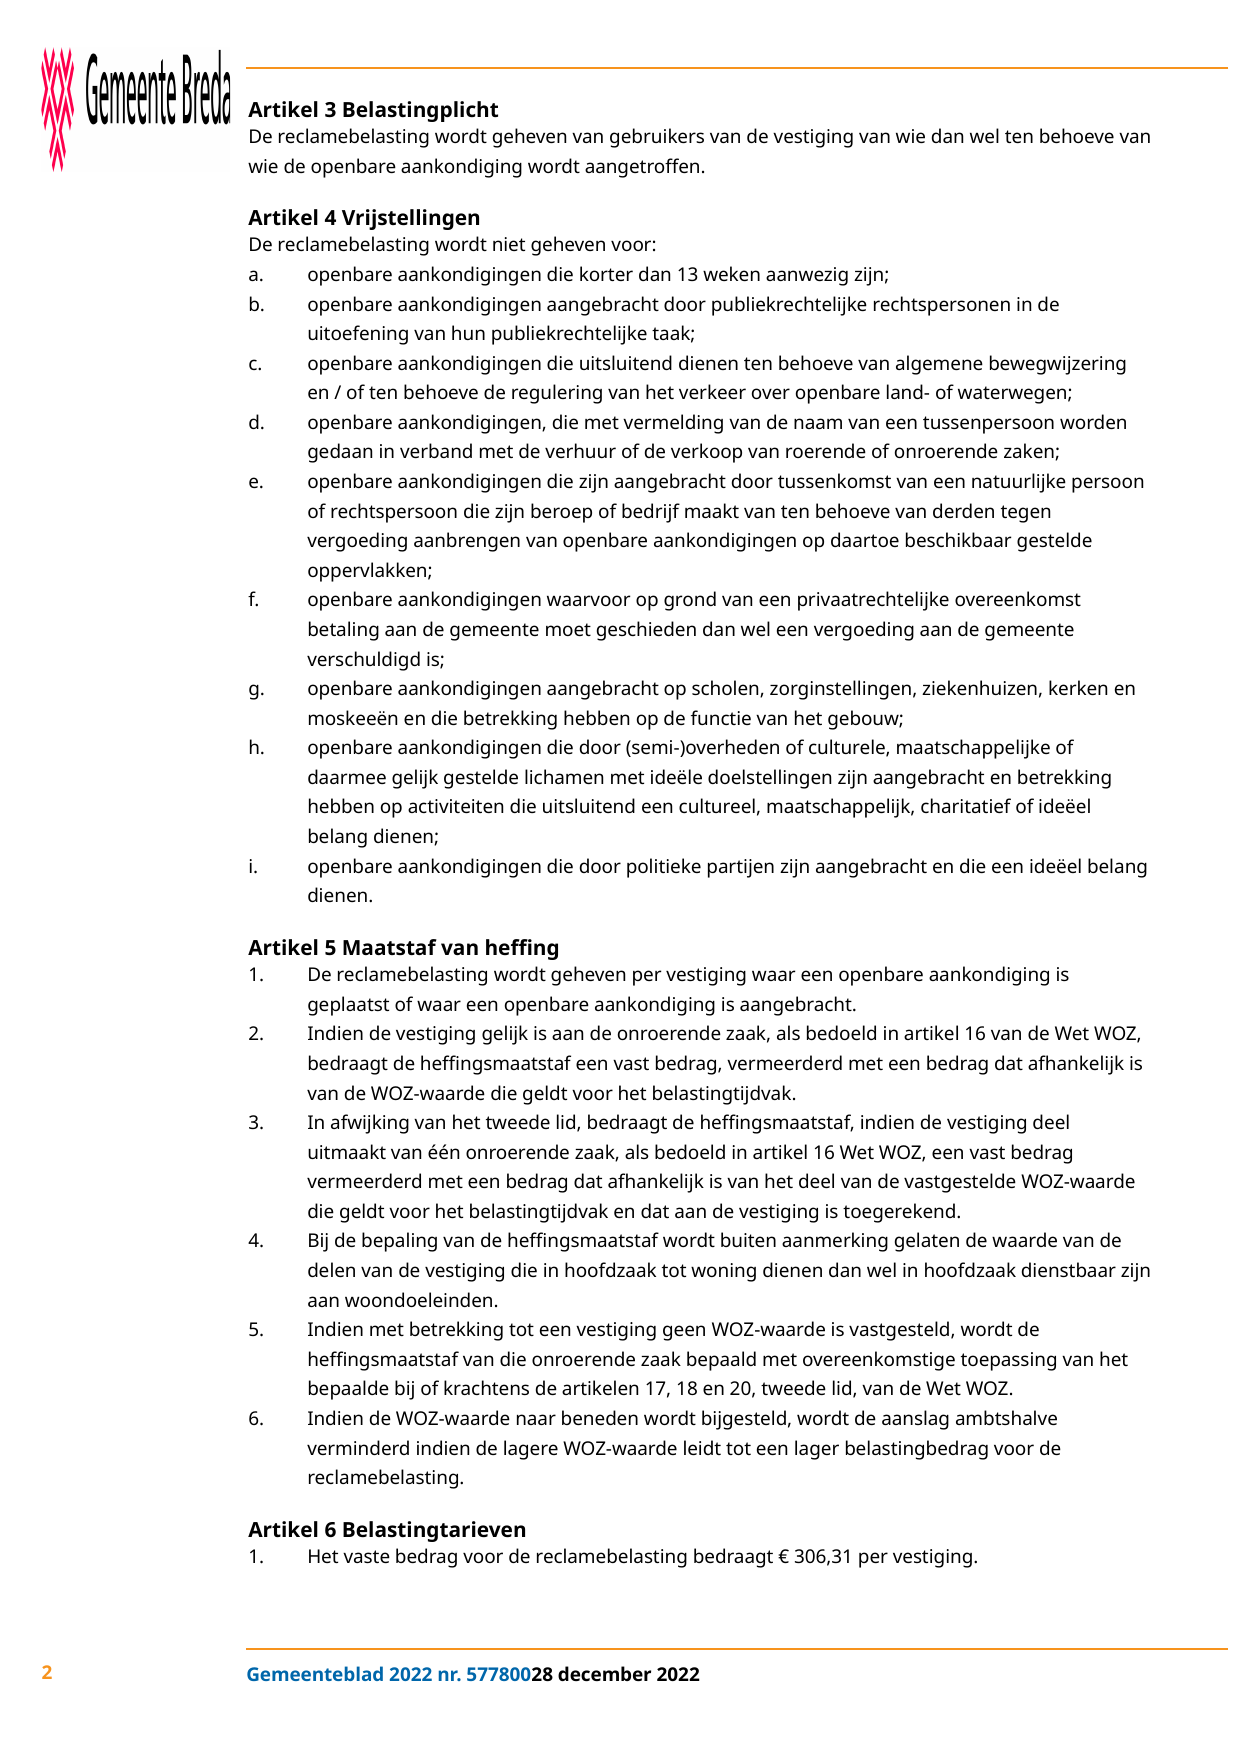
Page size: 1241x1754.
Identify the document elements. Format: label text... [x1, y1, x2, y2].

list openbare aankondigingen die door (semi-)overheden of culturele, maatschappelijke of daarmee gelijk gestelde lichamen met ideële doelstellingen zijn aangebracht en betrekking hebben op activiteiten die uitsluitend een cultureel, maatschappelijk, charitatief of ideëel belang dienen; [248, 734, 1152, 849]
list openbare aankondigingen die korter dan 13 weken aanwezig zijn; [248, 261, 1152, 287]
list De reclamebelasting wordt geheven per vestiging waar een openbare aankondiging is geplaatst of waar een openbare aankondiging is aangebracht. [248, 961, 1152, 1017]
list Het vaste bedrag voor de reclamebelasting bedraagt € 306,31 per vestiging. [248, 1543, 1152, 1569]
list openbare aankondigingen aangebracht door publiekrechtelijke rechtspersonen in de uitoefening van hun publiekrechtelijke taak; [248, 291, 1152, 346]
list openbare aankondigingen, die met vermelding van de naam van een tussenpersoon worden gedaan in verband met de verhuur of de verkoop van roerende of onroerende zaken; [248, 409, 1152, 464]
text Artikel 5 Maatstaf van heffing [248, 933, 1152, 961]
list Indien de vestiging gelijk is aan de onroerende zaak, als bedoeld in artikel 16 van de Wet WOZ, bedraagt de heffingsmaatstaf een vast bedrag, vermeerderd met een bedrag dat afhankelijk is van de WOZ-waarde die geldt voor het belastingtijdvak. [248, 1021, 1152, 1105]
text De reclamebelasting wordt niet geheven voor: [248, 232, 1152, 257]
list Bij de bepaling van de heffingsmaatstaf wordt buiten aanmerking gelaten de waarde van de delen van de vestiging die in hoofdzaak tot woning dienen dan wel in hoofdzaak dienstbaar zijn aan woondoeleinden. [248, 1228, 1152, 1312]
text De reclamebelasting wordt geheven van gebruikers van de vestiging van wie dan wel ten behoeve van wie de openbare aankondiging wordt aangetroffen. [248, 123, 1152, 178]
text Artikel 6 Belastingtarieven [248, 1515, 1152, 1543]
list openbare aankondigingen die zijn aangebracht door tussenkomst van een natuurlijke persoon of rechtspersoon die zijn beroep of bedrijf maakt van ten behoeve van derden tegen vergoeding aanbrengen van openbare aankondigingen op daartoe beschikbaar gestelde oppervlakken; [248, 468, 1152, 583]
list openbare aankondigingen die door politieke partijen zijn aangebracht en die een ideëel belang dienen. [248, 853, 1152, 908]
picture [41, 47, 231, 172]
list Indien de WOZ-waarde naar beneden wordt bijgesteld, wordt de aanslag ambtshalve verminderd indien de lagere WOZ-waarde leidt tot een lager belastingbedrag voor de reclamebelasting. [248, 1405, 1152, 1490]
list Indien met betrekking tot een vestiging geen WOZ-waarde is vastgesteld, wordt de heffingsmaatstaf van die onroerende zaak bepaald met overeenkomstige toepassing van het bepaalde bij of krachtens de artikelen 17, 18 en 20, tweede lid, van de Wet WOZ. [248, 1316, 1152, 1401]
text Artikel 3 Belastingplicht [248, 95, 1152, 123]
list openbare aankondigingen waarvoor op grond van een privaatrechtelijke overeenkomst betaling aan de gemeente moet geschieden dan wel een vergoeding aan de gemeente verschuldigd is; [248, 587, 1152, 672]
list openbare aankondigingen aangebracht op scholen, zorginstellingen, ziekenhuizen, kerken en moskeeën en die betrekking hebben op de functie van het gebouw; [248, 675, 1152, 731]
list In afwijking van het tweede lid, bedraagt de heffingsmaatstaf, indien de vestiging deel uitmaakt van één onroerende zaak, als bedoeld in artikel 16 Wet WOZ, een vast bedrag vermeerderd met een bedrag dat afhankelijk is van het deel van de vastgestelde WOZ-waarde die geldt voor het belastingtijdvak en dat aan de vestiging is toegerekend. [248, 1109, 1152, 1224]
text Artikel 4 Vrijstellingen [248, 203, 1152, 232]
list openbare aankondigingen die uitsluitend dienen ten behoeve van algemene bewegwijzering en / of ten behoeve de regulering van het verkeer over openbare land- of waterwegen; [248, 350, 1152, 405]
